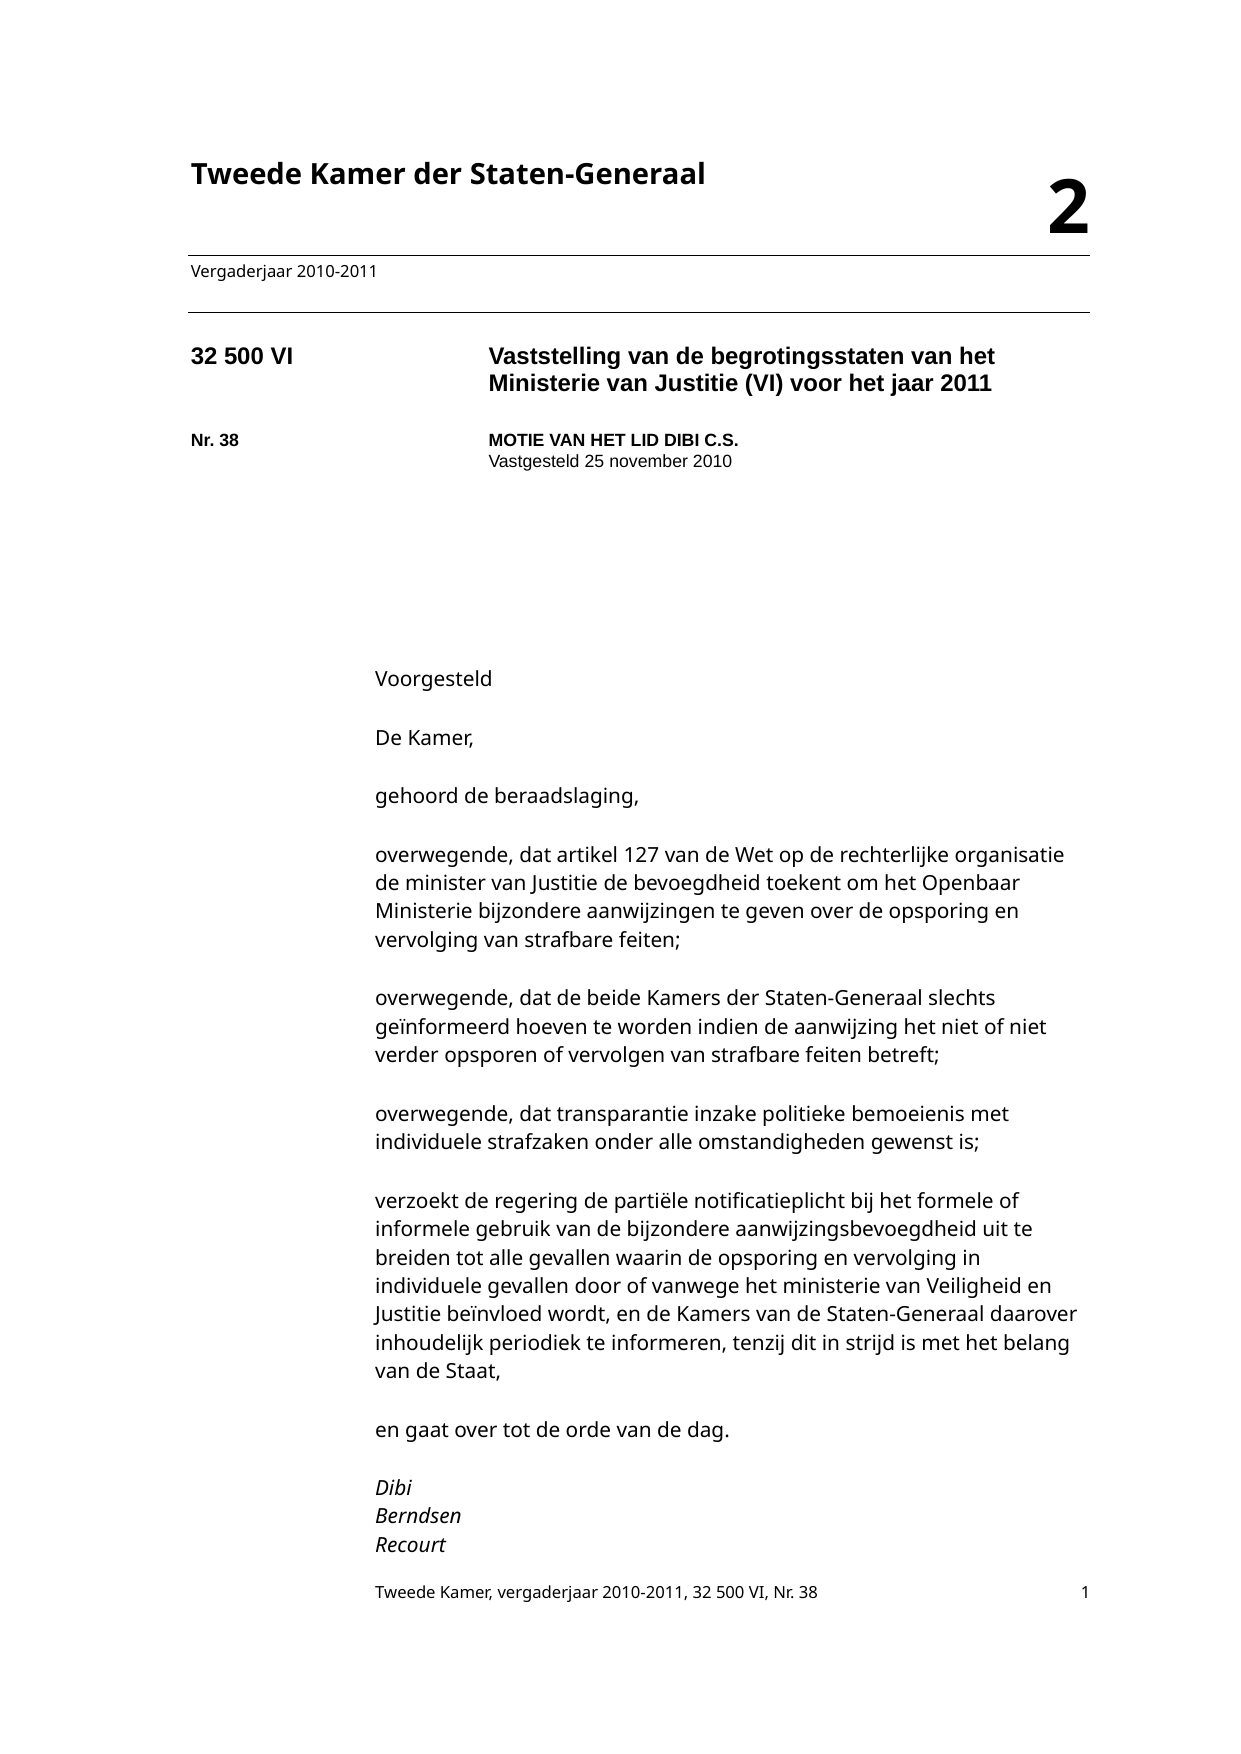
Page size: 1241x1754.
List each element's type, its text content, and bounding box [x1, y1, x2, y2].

text overwegende, dat transparantie inzake politieke bemoeienis met individuele strafzaken onder alle omstandigheden gewenst is; [375, 1099, 1090, 1156]
text gehoord de beraadslaging, [375, 781, 1090, 810]
text Dibi [375, 1473, 1090, 1502]
table_cell Vaststelling van de begrotingsstaten van het Ministerie van Justitie (VI) voor het jaar 2011 [485, 339, 1090, 427]
table_header Tweede Kamer der Staten-Generaal [188, 150, 909, 255]
table_cell [485, 313, 1090, 339]
text Voorgesteld [375, 664, 1090, 693]
table_cell Nr. 38 [188, 427, 485, 546]
table_cell 32 500 VI [188, 339, 485, 427]
table_header 2 [910, 150, 1090, 255]
text Recourt [375, 1530, 1090, 1558]
text overwegende, dat de beide Kamers der Staten-Generaal slechts geïnformeerd hoeven te worden indien de aanwijzing het niet of niet verder opsporen of vervolgen van strafbare feiten betreft; [375, 983, 1090, 1069]
text De Kamer, [375, 723, 1090, 751]
table_cell MOTIE VAN HET LID DIBI C.S. Vastgesteld 25 november 2010 [485, 427, 1090, 546]
table_cell [188, 313, 485, 339]
text Berndsen [375, 1502, 1090, 1530]
text verzoekt de regering de partiële notificatieplicht bij het formele of informele gebruik van de bijzondere aanwijzingsbevoegdheid uit te breiden tot alle gevallen waarin de opsporing en vervolging in individuele gevallen door of vanwege het ministerie van Veiligheid en Justitie beïnvloed wordt, en de Kamers van de Staten-Generaal daarover inhoudelijk periodiek te informeren, tenzij dit in strijd is met het belang van de Staat, [375, 1186, 1090, 1385]
table_cell Vergaderjaar 2010-2011 [188, 256, 485, 312]
text en gaat over tot de orde van de dag. [375, 1415, 1090, 1443]
text overwegende, dat artikel 127 van de Wet op de rechterlijke organisatie de minister van Justitie de bevoegdheid toekent om het Openbaar Ministerie bijzondere aanwijzingen te geven over de opsporing en vervolging van strafbare feiten; [375, 840, 1090, 953]
table_cell [485, 256, 1090, 312]
